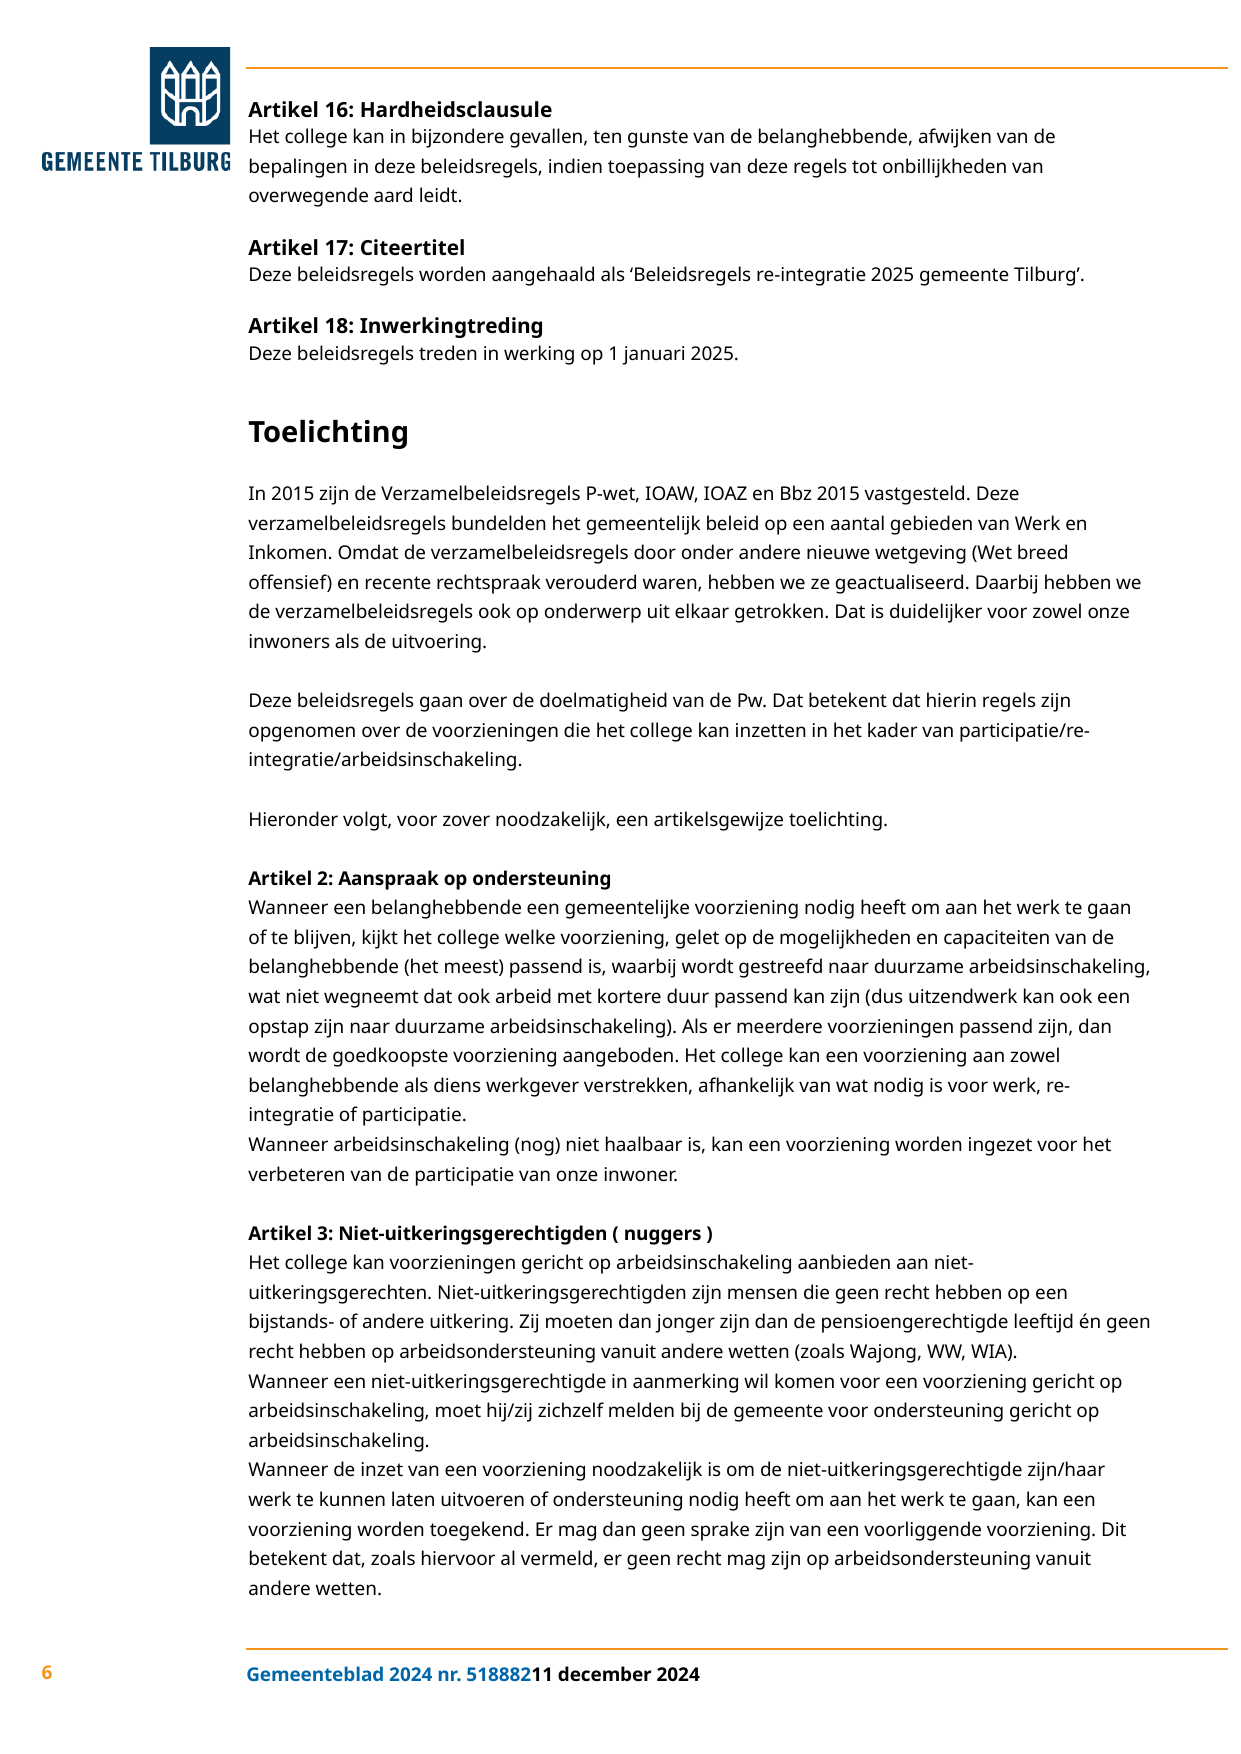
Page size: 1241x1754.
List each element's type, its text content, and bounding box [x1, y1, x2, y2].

text Artikel 2: Aanspraak op ondersteuning [248, 865, 1152, 891]
text Deze beleidsregels worden aangehaald als ‘Beleidsregels re-integratie 2025 gemeente Tilburg’. [248, 261, 1152, 287]
text Toelichting [248, 411, 1152, 451]
text In 2015 zijn de Verzamelbeleidsregels P-wet, IOAW, IOAZ en Bbz 2015 vastgesteld. Deze verzamelbeleidsregels bundelden het gemeentelijk beleid op een aantal gebieden van Werk en Inkomen. Omdat de verzamelbeleidsregels door onder andere nieuwe wetgeving (Wet breed offensief) en recente rechtspraak verouderd waren, hebben we ze geactualiseerd. Daarbij hebben we de verzamelbeleidsregels ook op onderwerp uit elkaar getrokken. Dat is duidelijker voor zowel onze inwoners als de uitvoering. [248, 480, 1152, 654]
picture [41, 47, 231, 172]
text Wanneer arbeidsinschakeling (nog) niet haalbaar is, kan een voorziening worden ingezet voor het verbeteren van de participatie van onze inwoner. [248, 1131, 1152, 1186]
text Het college kan in bijzondere gevallen, ten gunste van de belanghebbende, afwijken van de bepalingen in deze beleidsregels, indien toepassing van deze regels tot onbillijkheden van overwegende aard leidt. [248, 123, 1152, 208]
text Deze beleidsregels gaan over de doelmatigheid van de Pw. Dat betekent dat hierin regels zijn opgenomen over de voorzieningen die het college kan inzetten in het kader van participatie/re-integratie/arbeidsinschakeling. [248, 687, 1152, 772]
text Wanneer een belanghebbende een gemeentelijke voorziening nodig heeft om aan het werk te gaan of te blijven, kijkt het college welke voorziening, gelet op de mogelijkheden en capaciteiten van de belanghebbende (het meest) passend is, waarbij wordt gestreefd naar duurzame arbeidsinschakeling, wat niet wegneemt dat ook arbeid met kortere duur passend kan zijn (dus uitzendwerk kan ook een opstap zijn naar duurzame arbeidsinschakeling). Als er meerdere voorzieningen passend zijn, dan wordt de goedkoopste voorziening aangeboden. Het college kan een voorziening aan zowel belanghebbende als diens werkgever verstrekken, afhankelijk van wat nodig is voor werk, re-integratie of participatie. [248, 894, 1152, 1127]
text Het college kan voorzieningen gericht op arbeidsinschakeling aanbieden aan niet-uitkeringsgerechten. Niet-uitkeringsgerechtigden zijn mensen die geen recht hebben op een bijstands- of andere uitkering. Zij moeten dan jonger zijn dan de pensioengerechtigde leeftijd én geen recht hebben op arbeidsondersteuning vanuit andere wetten (zoals Wajong, WW, WIA). [248, 1249, 1152, 1364]
text Wanneer de inzet van een voorziening noodzakelijk is om de niet-uitkeringsgerechtigde zijn/haar werk te kunnen laten uitvoeren of ondersteuning nodig heeft om aan het werk te gaan, kan een voorziening worden toegekend. Er mag dan geen sprake zijn van een voorliggende voorziening. Dit betekent dat, zoals hiervoor al vermeld, er geen recht mag zijn op arbeidsondersteuning vanuit andere wetten. [248, 1457, 1152, 1601]
text Artikel 17: Citeertitel [248, 233, 1152, 261]
text Hieronder volgt, voor zover noodzakelijk, een artikelsgewijze toelichting. [248, 806, 1152, 831]
text Deze beleidsregels treden in werking op 1 januari 2025. [248, 340, 1152, 366]
text Artikel 18: Inwerkingtreding [248, 312, 1152, 340]
text Artikel 3: Niet-uitkeringsgerechtigden ( nuggers ) [248, 1220, 1152, 1246]
text Artikel 16: Hardheidsclausule [248, 95, 1152, 123]
text Wanneer een niet-uitkeringsgerechtigde in aanmerking wil komen voor een voorziening gericht op arbeidsinschakeling, moet hij/zij zichzelf melden bij de gemeente voor ondersteuning gericht op arbeidsinschakeling. [248, 1368, 1152, 1453]
